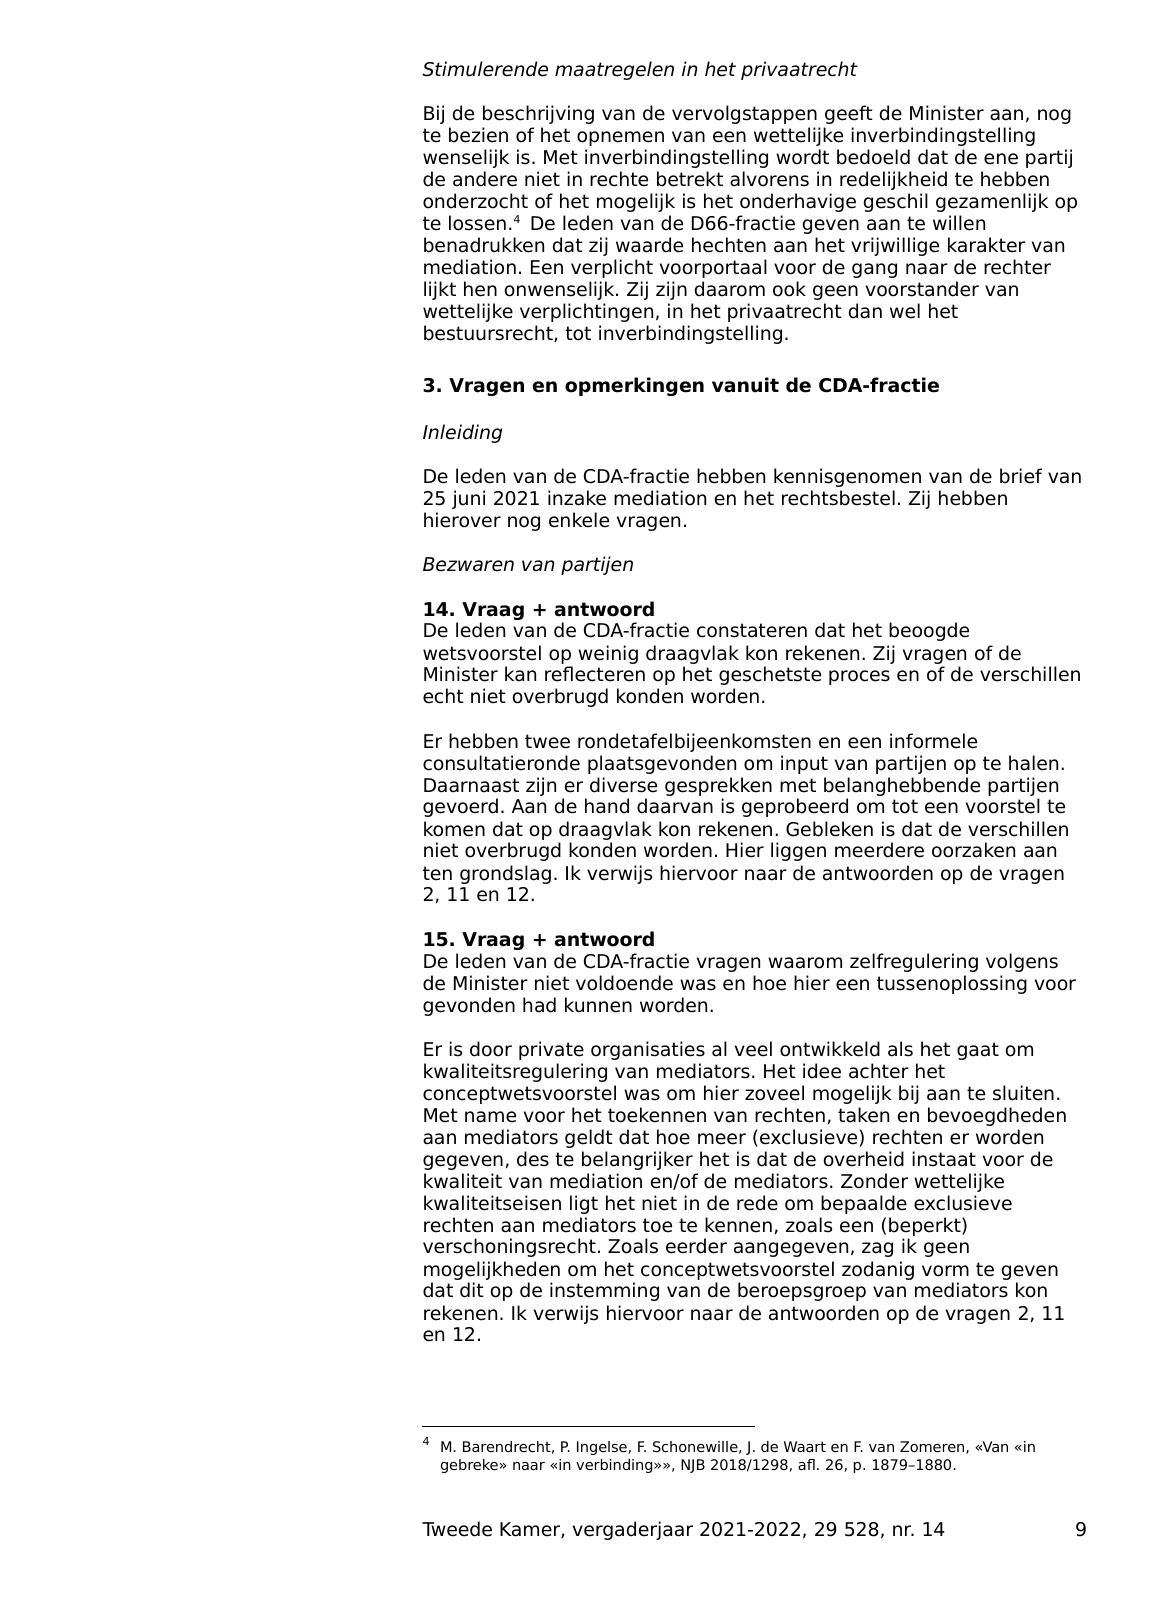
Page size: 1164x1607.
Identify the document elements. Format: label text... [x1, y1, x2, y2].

text De leden van de CDA-fractie hebben kennisgenomen van de brief van 25 juni 2021 inzake mediation en het rechtsbestel. Zij hebben hierover nog enkele vragen. [422, 466, 1087, 532]
subtitle 14. Vraag + antwoord [422, 598, 1087, 620]
text Er hebben twee rondetafelbijeenkomsten en een informele consultatieronde plaatsgevonden om input van partijen op te halen. Daarnaast zijn er diverse gesprekken met belanghebbende partijen gevoerd. Aan de hand daarvan is geprobeerd om tot een voorstel te komen dat op draagvlak kon rekenen. Gebleken is dat de verschillen niet overbrugd konden worden. Hier liggen meerdere oorzaken aan ten grondslag. Ik verwijs hiervoor naar de antwoorden op de vragen 2, 11 en 12. [422, 731, 1087, 906]
subtitle Bezwaren van partijen [422, 554, 1087, 576]
text M. Barendrecht, P. Ingelse, F. Schonewille, J. de Waart en F. van Zomeren, «Van «in gebreke» naar «in verbinding»», NJB 2018/1298, afl. 26, p. 1879–1880. [422, 1435, 1087, 1474]
text Bij de beschrijving van de vervolgstappen geeft de Minister aan, nog te bezien of het opnemen van een wettelijke inverbindingstelling wenselijk is. Met inverbindingstelling wordt bedoeld dat de ene partij de andere niet in rechte betrekt alvorens in redelijkheid te hebben onderzocht of het mogelijk is het onderhavige geschil gezamenlijk op te lossen. De leden van de D66-fractie geven aan te willen benadrukken dat zij waarde hechten aan het vrijwillige karakter van mediation. Een verplicht voorportaal voor de gang naar de rechter lijkt hen onwenselijk. Zij zijn daarom ook geen voorstander van wettelijke verplichtingen, in het privaatrecht dan wel het bestuursrecht, tot inverbindingstelling. [422, 103, 1087, 345]
text De leden van de CDA-fractie constateren dat het beoogde wetsvoorstel op weinig draagvlak kon rekenen. Zij vragen of de Minister kan reflecteren op het geschetste proces en of de verschillen echt niet overbrugd konden worden. [422, 620, 1087, 708]
subtitle 15. Vraag + antwoord [422, 928, 1087, 951]
subtitle Inleiding [422, 422, 1087, 444]
text De leden van de CDA-fractie vragen waarom zelfregulering volgens de Minister niet voldoende was en hoe hier een tussenoplossing voor gevonden had kunnen worden. [422, 951, 1087, 1016]
subtitle 3. Vragen en opmerkingen vanuit de CDA-fractie [422, 375, 1087, 397]
subtitle Stimulerende maatregelen in het privaatrecht [422, 59, 1087, 81]
text Er is door private organisaties al veel ontwikkeld als het gaat om kwaliteitsregulering van mediators. Het idee achter het conceptwetsvoorstel was om hier zoveel mogelijk bij aan te sluiten. Met name voor het toekennen van rechten, taken en bevoegdheden aan mediators geldt dat hoe meer (exclusieve) rechten er worden gegeven, des te belangrijker het is dat de overheid instaat voor de kwaliteit van mediation en/of de mediators. Zonder wettelijke kwaliteitseisen ligt het niet in de rede om bepaalde exclusieve rechten aan mediators toe te kennen, zoals een (beperkt) verschoningsrecht. Zoals eerder aangegeven, zag ik geen mogelijkheden om het conceptwetsvoorstel zodanig vorm te geven dat dit op de instemming van de beroepsgroep van mediators kon rekenen. Ik verwijs hiervoor naar de antwoorden op de vragen 2, 11 en 12. [422, 1039, 1087, 1346]
